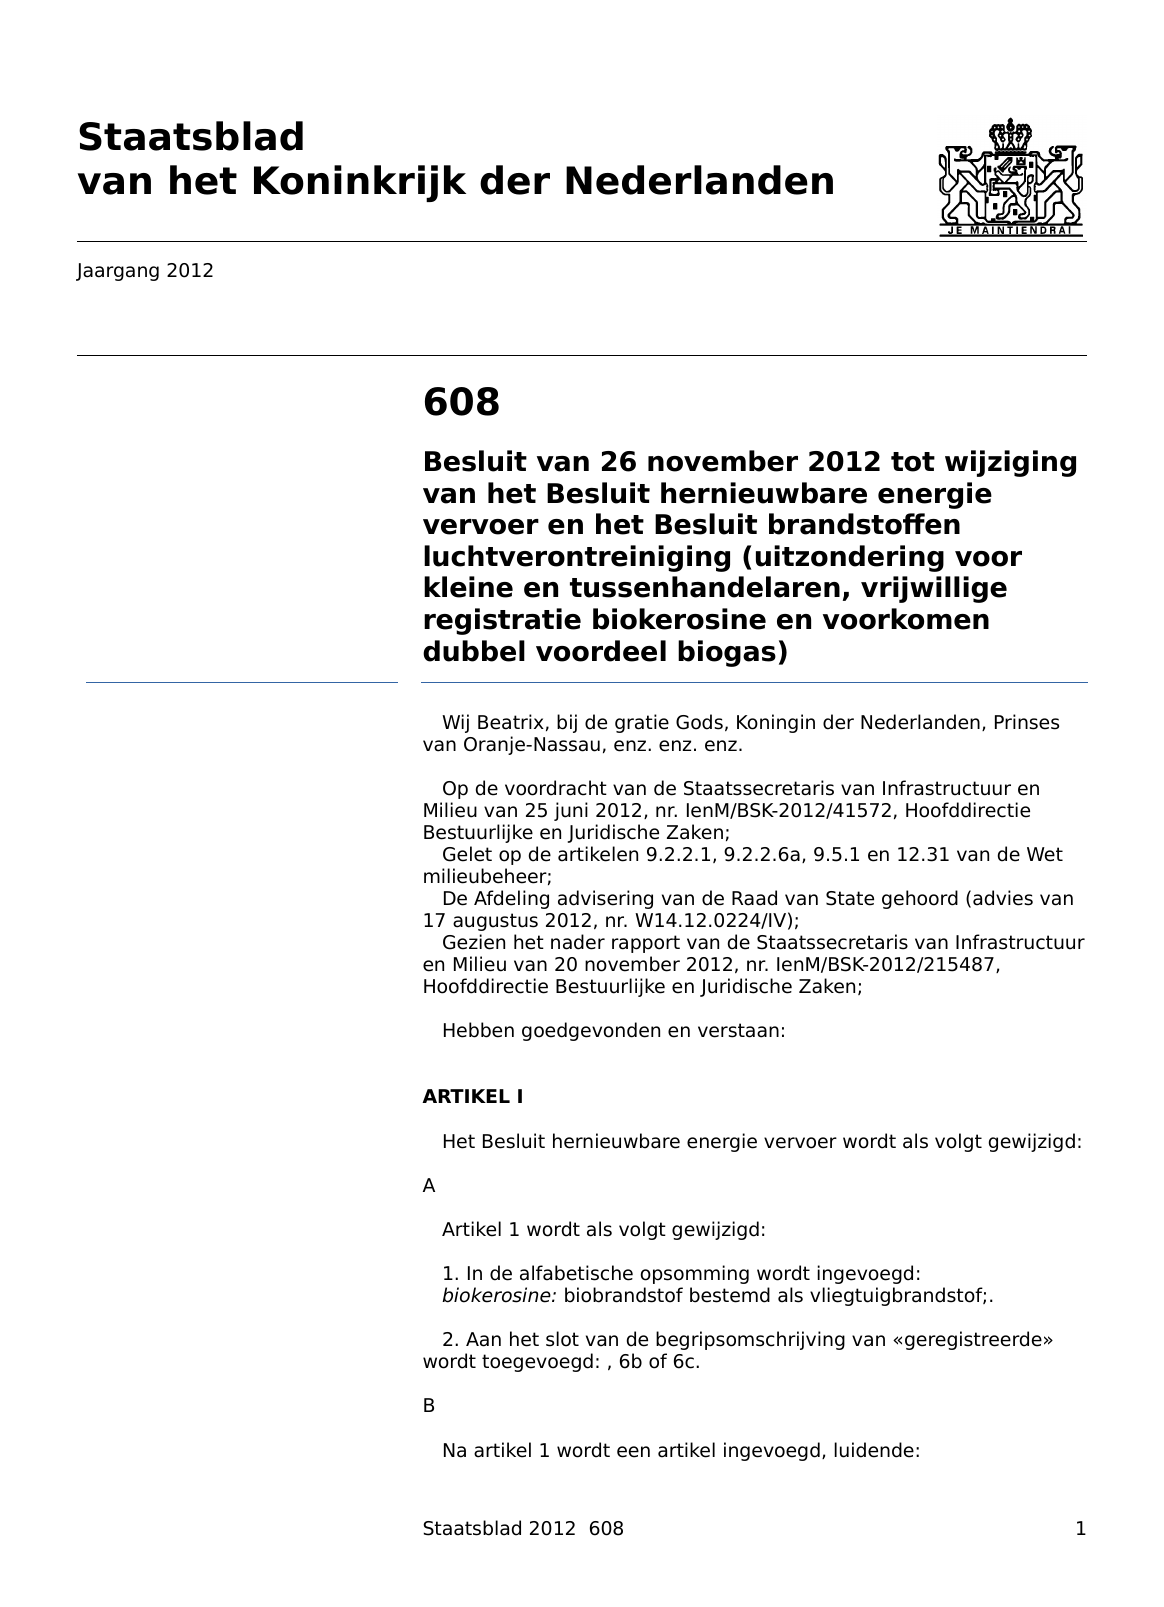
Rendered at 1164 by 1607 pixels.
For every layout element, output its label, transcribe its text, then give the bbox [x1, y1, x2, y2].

subtitle ARTIKEL I [422, 1086, 1087, 1108]
text biokerosine: biobrandstof bestemd als vliegtuigbrandstof;. [422, 1285, 1087, 1307]
text B [422, 1395, 1087, 1417]
text Besluit van 26 november 2012 tot wijziging van het Besluit hernieuwbare energie vervoer en het Besluit brandstoffen luchtverontreiniging (uitzondering voor kleine en tussenhandelaren, vrijwillige registratie biokerosine en voorkomen dubbel voordeel biogas) [422, 447, 1087, 667]
text 2. Aan het slot van de begripsomschrijving van «geregistreerde» wordt toegevoegd: , 6b of 6c. [422, 1329, 1087, 1373]
text Op de voordracht van de Staatssecretaris van Infrastructuur en Milieu van 25 juni 2012, nr. IenM/BSK-2012/41572, Hoofddirectie Bestuurlijke en Juridische Zaken; [422, 778, 1087, 844]
text De Afdeling advisering van de Raad van State gehoord (advies van 17 augustus 2012, nr. W14.12.0224/IV); [422, 888, 1087, 932]
text A [422, 1175, 1087, 1197]
text Wij Beatrix, bij de gratie Gods, Koningin der Nederlanden, Prinses van Oranje-Nassau, enz. enz. enz. [422, 712, 1087, 756]
table_cell Jaargang 2012 [77, 242, 1087, 355]
text Hebben goedgevonden en verstaan: [422, 1020, 1087, 1042]
text Na artikel 1 wordt een artikel ingevoegd, luidende: [422, 1439, 1087, 1461]
text Gezien het nader rapport van de Staatssecretaris van Infrastructuur en Milieu van 20 november 2012, nr. IenM/BSK-2012/215487, Hoofddirectie Bestuurlijke en Juridische Zaken; [422, 932, 1087, 998]
text Artikel 1 wordt als volgt gewijzigd: [422, 1219, 1087, 1241]
table_header Staatsblad van het Koninkrijk der Nederlanden [77, 100, 886, 241]
subtitle 608 [422, 381, 1087, 424]
text 1. In de alfabetische opsomming wordt ingevoegd: [422, 1263, 1087, 1285]
table_header [886, 100, 1087, 241]
text Gelet op de artikelen 9.2.2.1, 9.2.2.6a, 9.5.1 en 12.31 van de Wet milieubeheer; [422, 844, 1087, 888]
text Het Besluit hernieuwbare energie vervoer wordt als volgt gewijzigd: [422, 1131, 1087, 1152]
picture [936, 115, 1087, 240]
